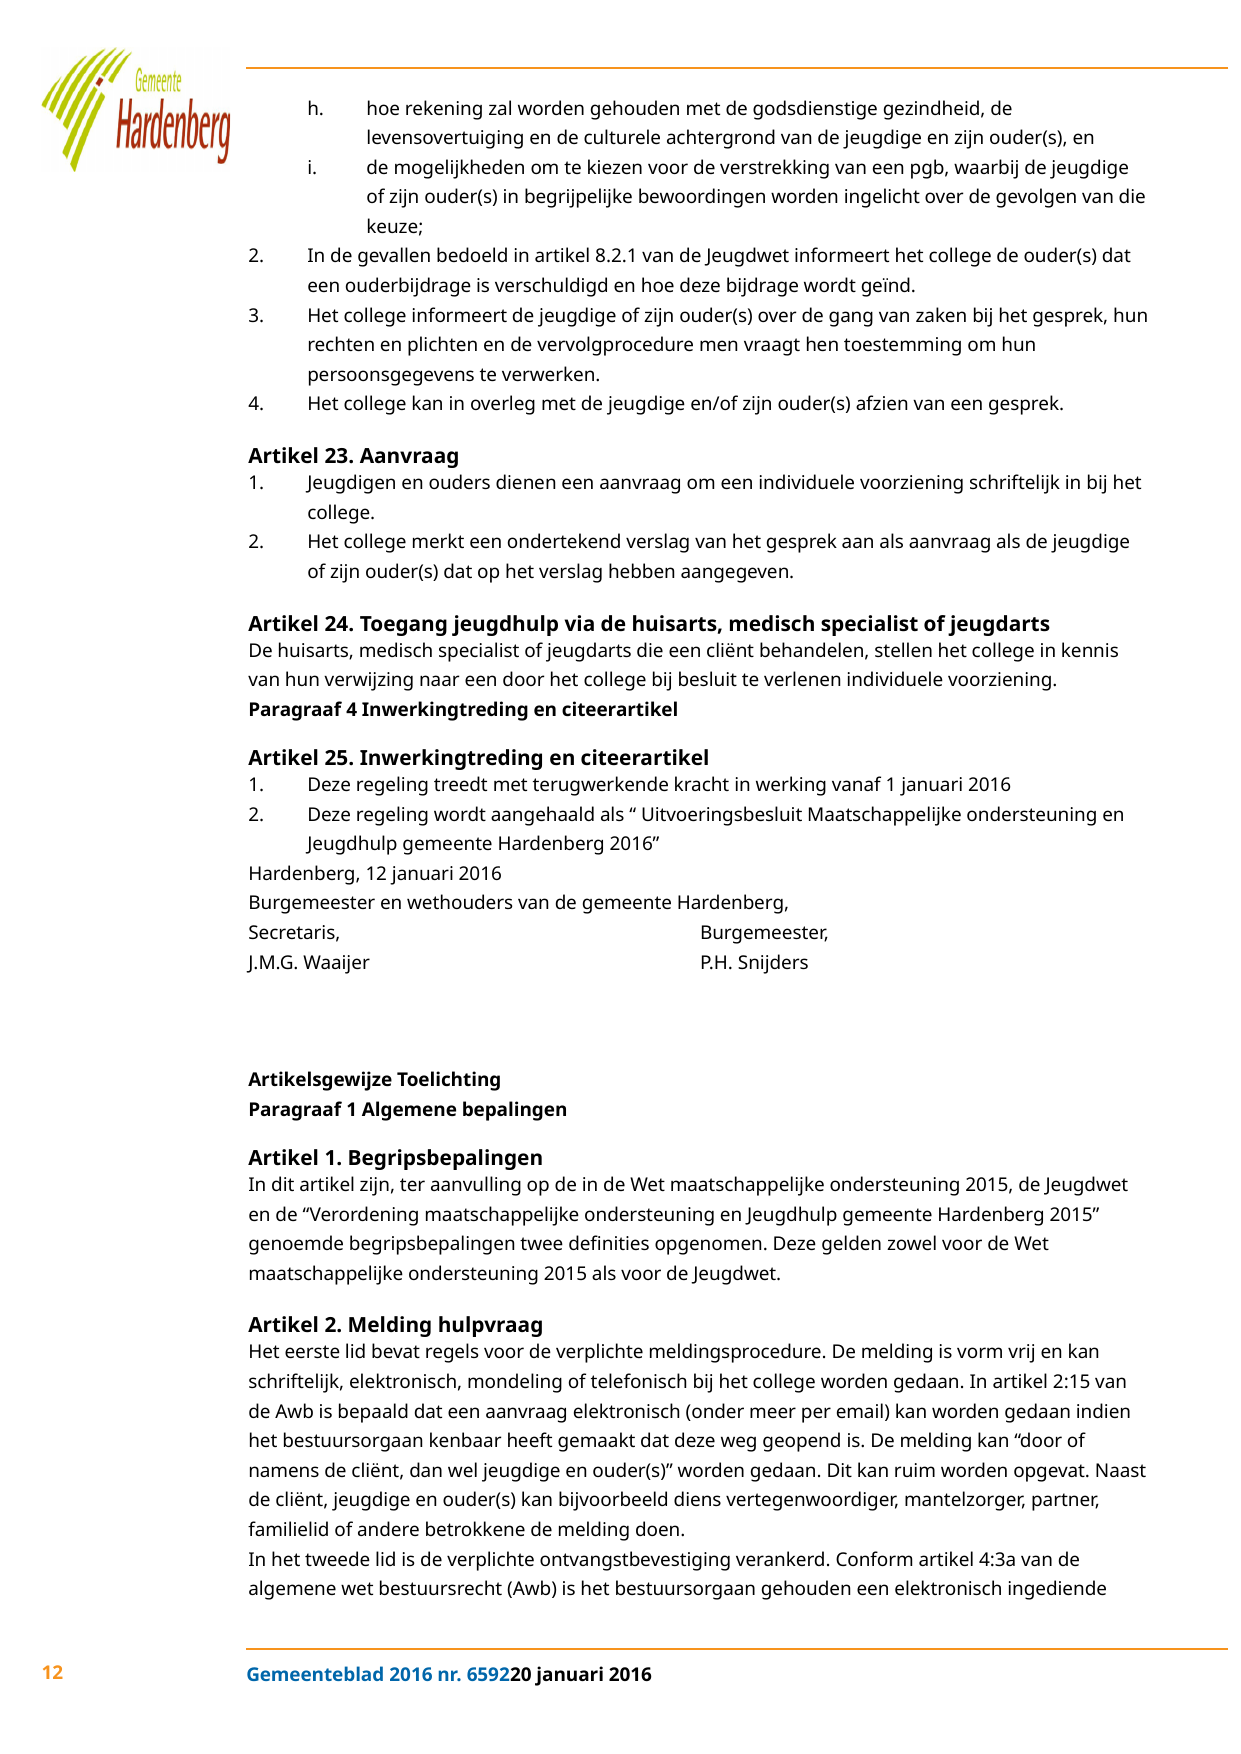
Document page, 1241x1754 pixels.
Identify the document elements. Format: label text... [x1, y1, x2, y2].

list In de gevallen bedoeld in artikel 8.2.1 van de Jeugdwet informeert het college de ouder(s) dat een ouderbijdrage is verschuldigd en hoe deze bijdrage wordt geïnd. [248, 243, 1152, 298]
text In het tweede lid is de verplichte ontvangstbevestiging verankerd. Conform artikel 4:3a van de algemene wet bestuursrecht (Awb) is het bestuursorgaan gehouden een elektronisch ingediende [248, 1546, 1152, 1601]
table_header Secretaris, J.M.G. Waaijer [248, 919, 700, 974]
text Artikel 24. Toegang jeugdhulp via de huisarts, medisch specialist of jeugdarts [248, 609, 1152, 637]
picture [41, 47, 231, 172]
text Artikelsgewijze Toelichting [248, 1067, 1152, 1092]
text Artikel 2. Melding hulpvraag [248, 1310, 1152, 1339]
list Het college informeert de jeugdige of zijn ouder(s) over de gang van zaken bij het gesprek, hun rechten en plichten en de vervolgprocedure men vraagt hen toestemming om hun persoonsgegevens te verwerken. [248, 302, 1152, 387]
list Deze regeling wordt aangehaald als “ Uitvoeringsbesluit Maatschappelijke ondersteuning en Jeugdhulp gemeente Hardenberg 2016” [248, 801, 1152, 856]
list hoe rekening zal worden gehouden met de godsdienstige gezindheid, de levensovertuiging en de culturele achtergrond van de jeugdige en zijn ouder(s), en [307, 95, 1152, 150]
text Het eerste lid bevat regels voor de verplichte meldingsprocedure. De melding is vorm vrij en kan schriftelijk, elektronisch, mondeling of telefonisch bij het college worden gedaan. In artikel 2:15 van de Awb is bepaald dat een aanvraag elektronisch (onder meer per email) kan worden gedaan indien het bestuursorgaan kenbaar heeft gemaakt dat deze weg geopend is. De melding kan “door of namens de cliënt, dan wel jeugdige en ouder(s)” worden gedaan. Dit kan ruim worden opgevat. Naast de cliënt, jeugdige en ouder(s) kan bijvoorbeeld diens vertegenwoordiger, mantelzorger, partner, familielid of andere betrokkene de melding doen. [248, 1339, 1152, 1542]
table_header Burgemeester, P.H. Snijders [700, 919, 1152, 974]
text Artikel 1. Begripsbepalingen [248, 1143, 1152, 1171]
list Deze regeling treedt met terugwerkende kracht in werking vanaf 1 januari 2016 [248, 771, 1152, 797]
text In dit artikel zijn, ter aanvulling op de in de Wet maatschappelijke ondersteuning 2015, de Jeugdwet en de “Verordening maatschappelijke ondersteuning en Jeugdhulp gemeente Hardenberg 2015” genoemde begripsbepalingen twee definities opgenomen. Deze gelden zowel voor de Wet maatschappelijke ondersteuning 2015 als voor de Jeugdwet. [248, 1171, 1152, 1286]
list de mogelijkheden om te kiezen voor de verstrekking van een pgb, waarbij de jeugdige of zijn ouder(s) in begrijpelijke bewoordingen worden ingelicht over de gevolgen van die keuze; [307, 154, 1152, 239]
text Artikel 23. Aanvraag [248, 441, 1152, 469]
list Jeugdigen en ouders dienen een aanvraag om een individuele voorziening schriftelijk in bij het college. [248, 469, 1152, 525]
text De huisarts, medisch specialist of jeugdarts die een cliënt behandelen, stellen het college in kennis van hun verwijzing naar een door het college bij besluit te verlenen individuele voorziening. [248, 637, 1152, 692]
text Paragraaf 1 Algemene bepalingen [248, 1096, 1152, 1122]
text Artikel 25. Inwerkingtreding en citeerartikel [248, 743, 1152, 771]
text Hardenberg, 12 januari 2016 [248, 860, 1152, 886]
list Het college merkt een ondertekend verslag van het gesprek aan als aanvraag als de jeugdige of zijn ouder(s) dat op het verslag hebben aangegeven. [248, 529, 1152, 584]
list Het college kan in overleg met de jeugdige en/of zijn ouder(s) afzien van een gesprek. [248, 391, 1152, 416]
text Burgemeester en wethouders van de gemeente Hardenberg, [248, 889, 1152, 915]
text Paragraaf 4 Inwerkingtreding en citeerartikel [248, 696, 1152, 722]
